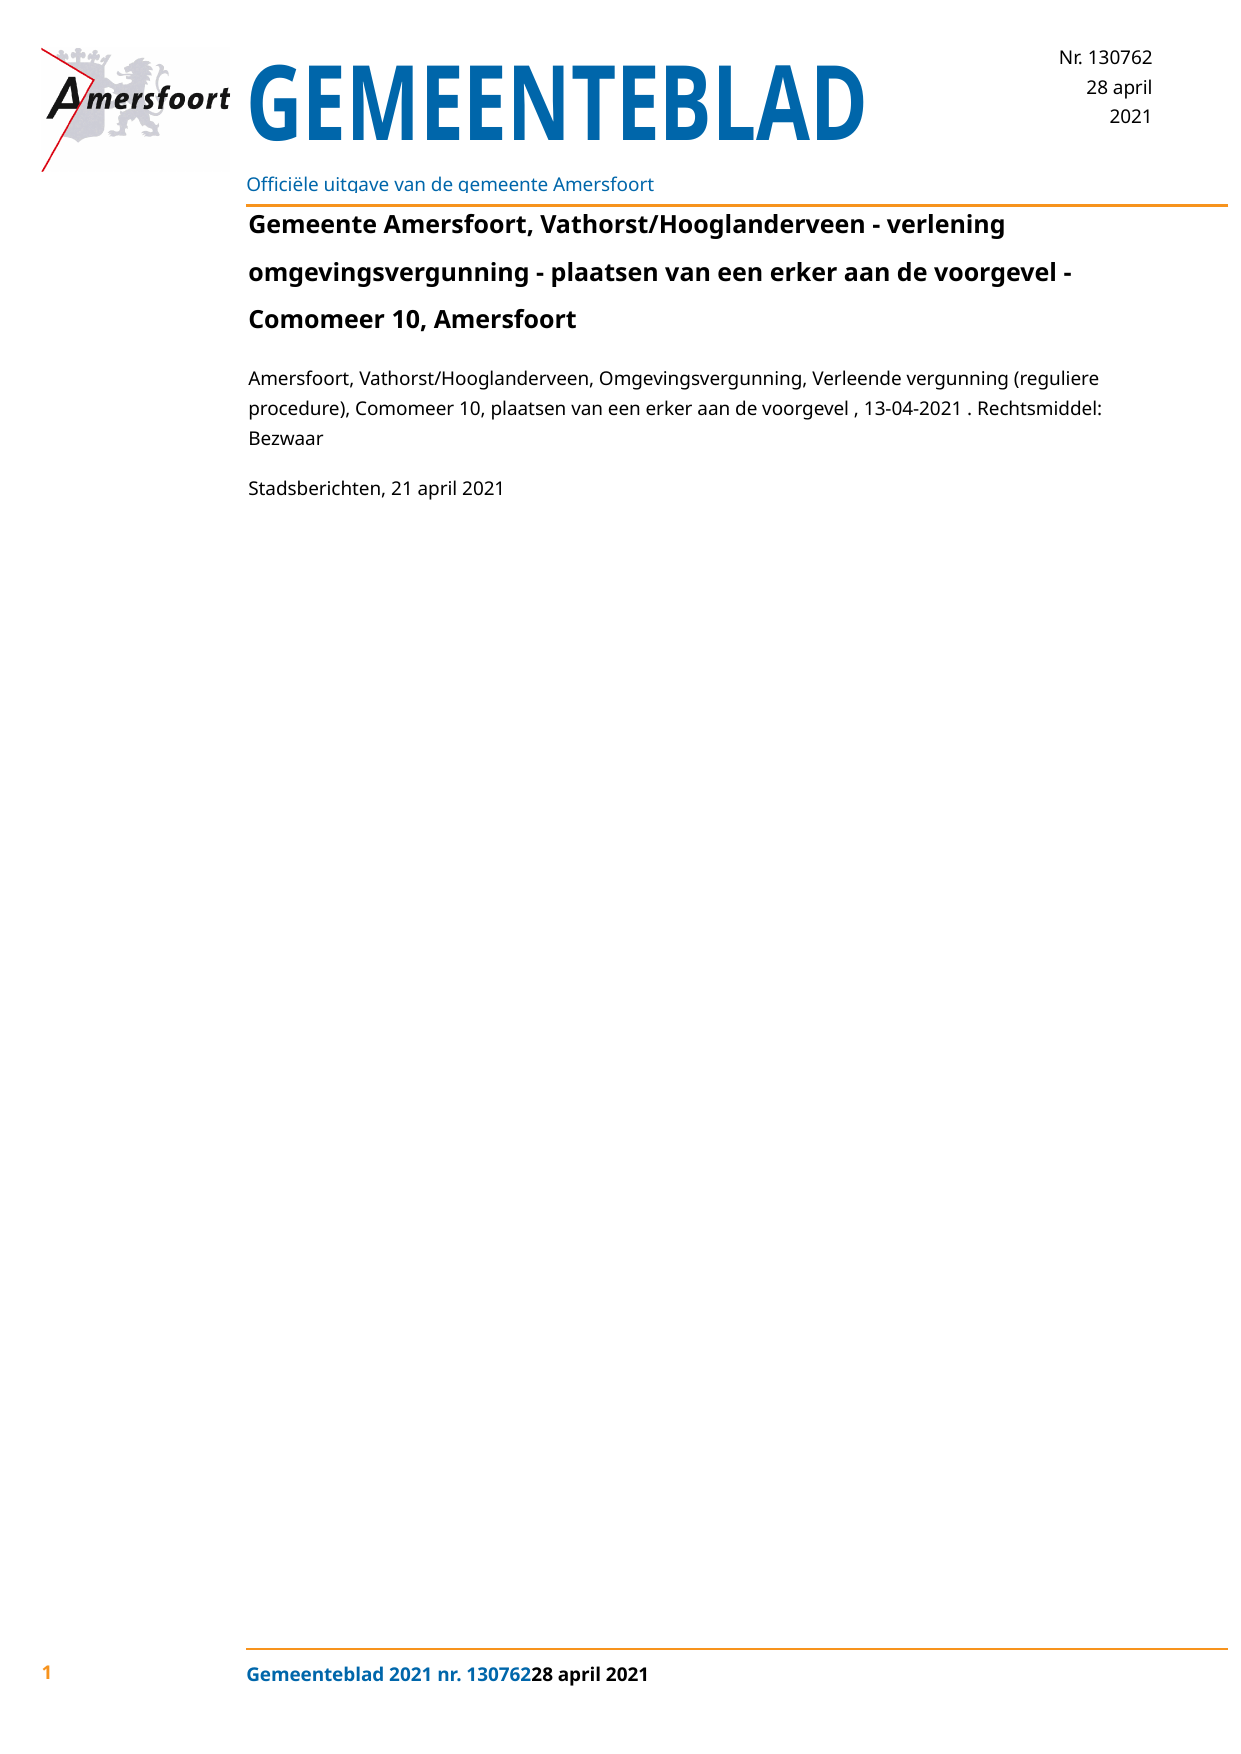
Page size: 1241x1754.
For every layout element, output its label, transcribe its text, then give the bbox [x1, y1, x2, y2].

text Stadsberichten, 21 april 2021 [248, 475, 1152, 501]
text Gemeente Amersfoort, Vathorst/Hooglanderveen - verlening omgevingsvergunning - plaatsen van een erker aan de voorgevel - Comomeer 10, Amersfoort [248, 207, 1152, 336]
text Amersfoort, Vathorst/Hooglanderveen, Omgevingsvergunning, Verleende vergunning (reguliere procedure), Comomeer 10, plaatsen van een erker aan de voorgevel , 13-04-2021 . Rechtsmiddel: Bezwaar [248, 366, 1152, 450]
picture [41, 47, 231, 172]
